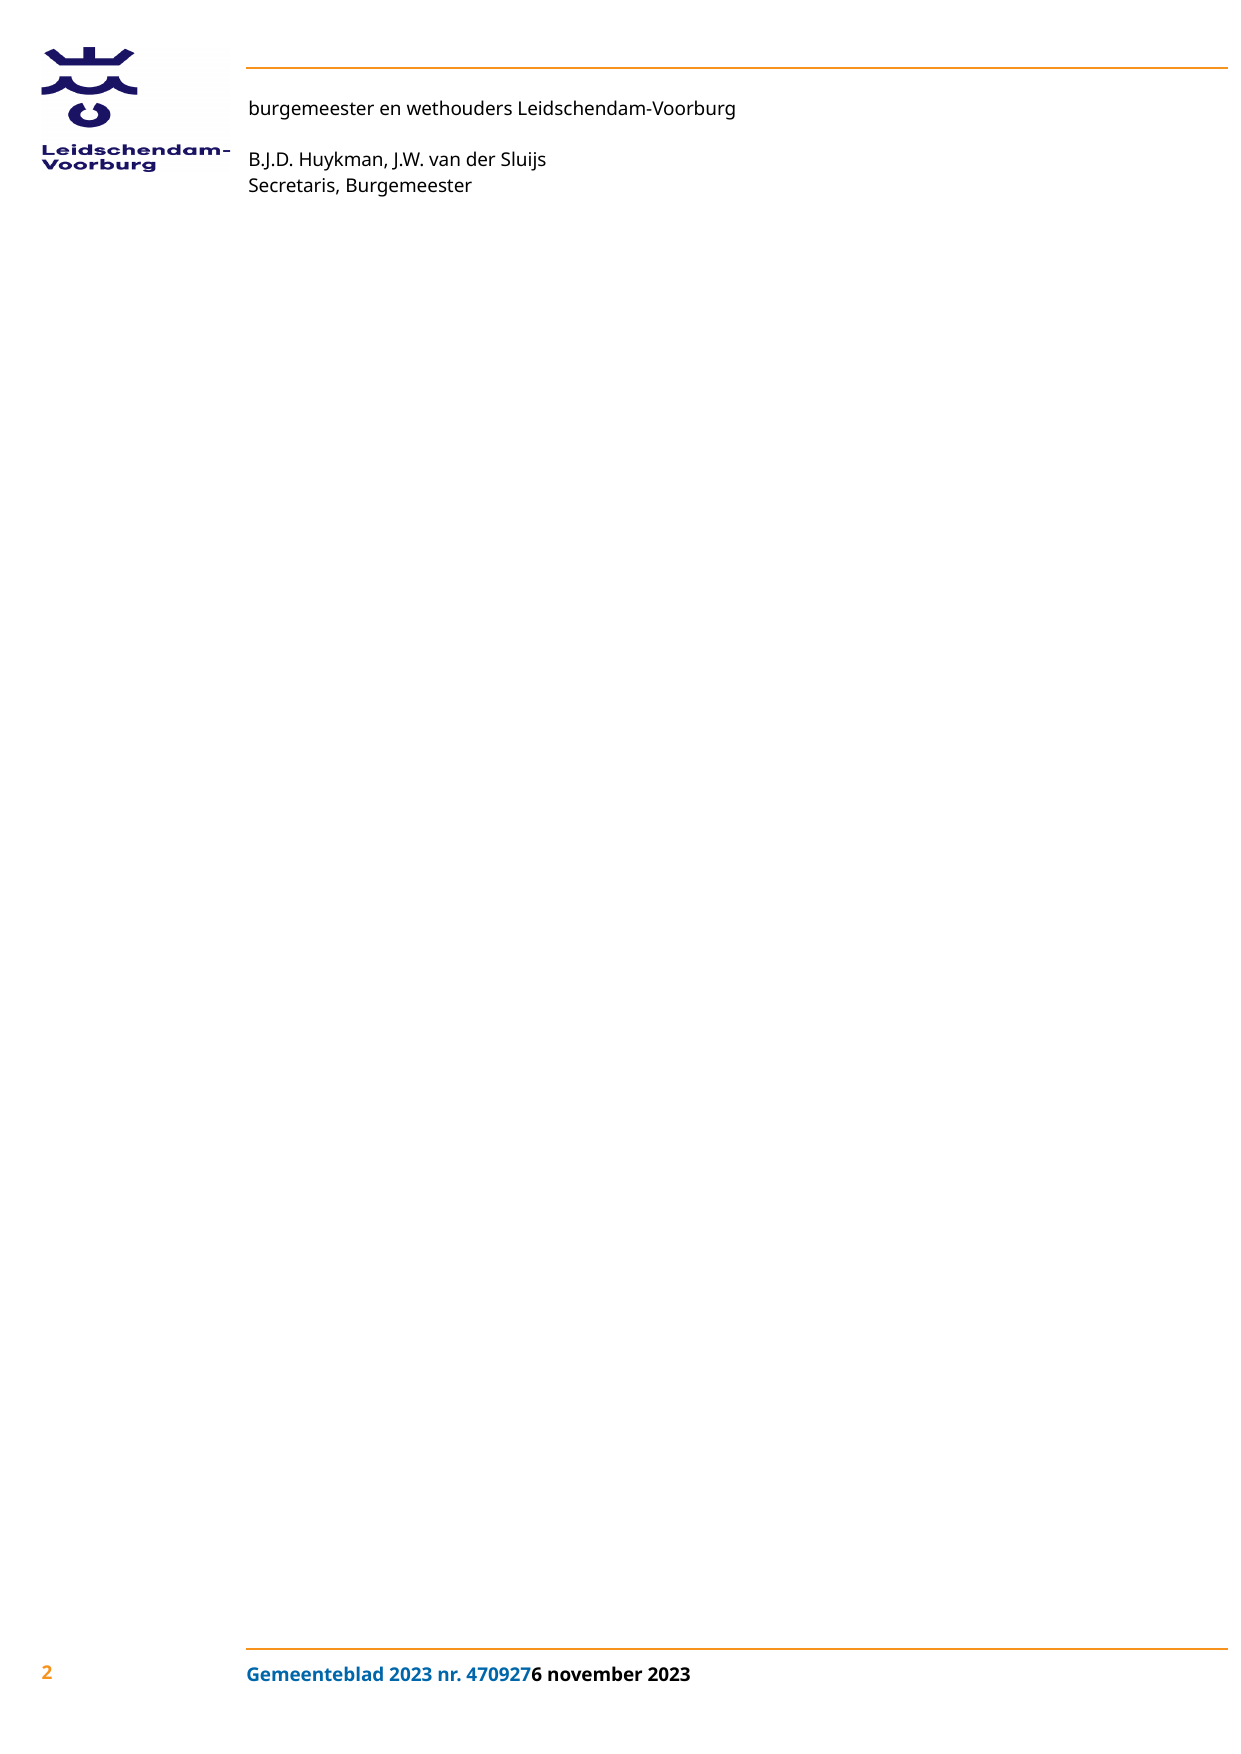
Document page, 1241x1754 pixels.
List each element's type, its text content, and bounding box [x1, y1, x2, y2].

text B.J.D. Huykman, J.W. van der Sluijs [248, 146, 1152, 172]
picture [41, 47, 231, 172]
text Secretaris, Burgemeester [248, 172, 1152, 198]
text burgemeester en wethouders Leidschendam-Voorburg [248, 95, 1152, 121]
